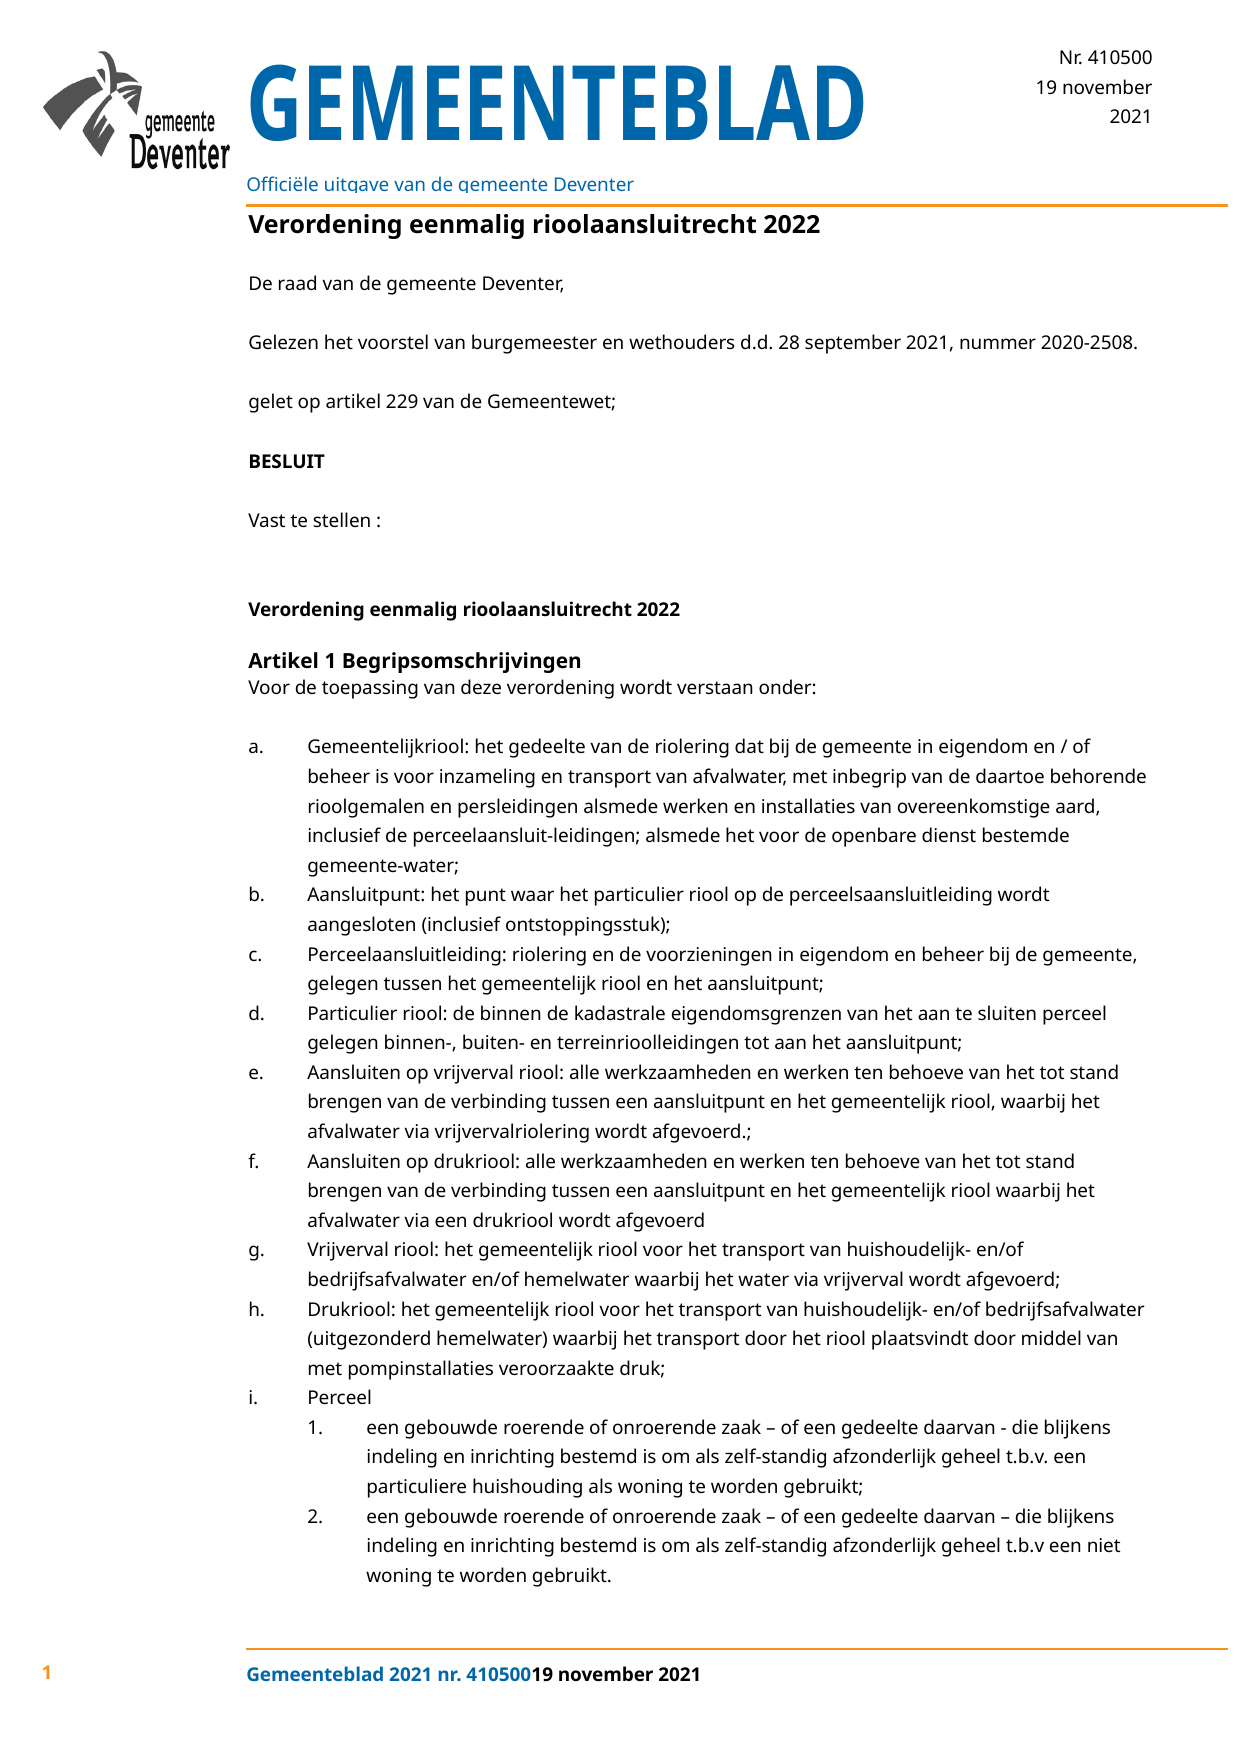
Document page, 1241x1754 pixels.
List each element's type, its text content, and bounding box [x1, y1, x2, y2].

list Perceelaansluitleiding: riolering en de voorzieningen in eigendom en beheer bij de gemeente, gelegen tussen het gemeentelijk riool en het aansluitpunt; [248, 941, 1152, 996]
list Gemeentelijkriool: het gedeelte van de riolering dat bij de gemeente in eigendom en / of beheer is voor inzameling en transport van afvalwater, met inbegrip van de daartoe behorende rioolgemalen en persleidingen alsmede werken en installaties van overeenkomstige aard, inclusief de perceelaansluit-leidingen; alsmede het voor de openbare dienst bestemde gemeente-water; [248, 734, 1152, 878]
text BESLUIT [248, 448, 1152, 473]
text De raad van de gemeente Deventer, [248, 270, 1152, 296]
picture [41, 47, 231, 172]
list een gebouwde roerende of onroerende zaak – of een gedeelte daarvan - die blijkens indeling en inrichting bestemd is om als zelf-standig afzonderlijk geheel t.b.v. een particuliere huishouding als woning te worden gebruikt; [307, 1414, 1152, 1499]
text Verordening eenmalig rioolaansluitrecht 2022 [248, 596, 1152, 621]
list Drukriool: het gemeentelijk riool voor het transport van huishoudelijk- en/of bedrijfsafvalwater (uitgezonderd hemelwater) waarbij het transport door het riool plaatsvindt door middel van met pompinstallaties veroorzaakte druk; [248, 1296, 1152, 1381]
text Artikel 1 Begripsomschrijvingen [248, 646, 1152, 674]
list Perceel [248, 1384, 1152, 1410]
list Vrijverval riool: het gemeentelijk riool voor het transport van huishoudelijk- en/of bedrijfsafvalwater en/of hemelwater waarbij het water via vrijverval wordt afgevoerd; [248, 1237, 1152, 1292]
list Aansluiten op vrijverval riool: alle werkzaamheden en werken ten behoeve van het tot stand brengen van de verbinding tussen een aansluitpunt en het gemeentelijk riool, waarbij het afvalwater via vrijvervalriolering wordt afgevoerd.; [248, 1059, 1152, 1144]
list Particulier riool: de binnen de kadastrale eigendomsgrenzen van het aan te sluiten perceel gelegen binnen-, buiten- en terreinrioolleidingen tot aan het aansluitpunt; [248, 1000, 1152, 1055]
list een gebouwde roerende of onroerende zaak – of een gedeelte daarvan – die blijkens indeling en inrichting bestemd is om als zelf-standig afzonderlijk geheel t.b.v een niet woning te worden gebruikt. [307, 1503, 1152, 1588]
text Vast te stellen : [248, 507, 1152, 533]
text Voor de toepassing van deze verordening wordt verstaan onder: [248, 674, 1152, 700]
list Aansluitpunt: het punt waar het particulier riool op de perceelsaansluitleiding wordt aangesloten (inclusief ontstoppingsstuk); [248, 882, 1152, 937]
text Verordening eenmalig rioolaansluitrecht 2022 [248, 207, 1152, 241]
list Aansluiten op drukriool: alle werkzaamheden en werken ten behoeve van het tot stand brengen van de verbinding tussen een aansluitpunt en het gemeentelijk riool waarbij het afvalwater via een drukriool wordt afgevoerd [248, 1148, 1152, 1233]
text gelet op artikel 229 van de Gemeentewet; [248, 389, 1152, 414]
text Gelezen het voorstel van burgemeester en wethouders d.d. 28 september 2021, nummer 2020-2508. [248, 329, 1152, 355]
